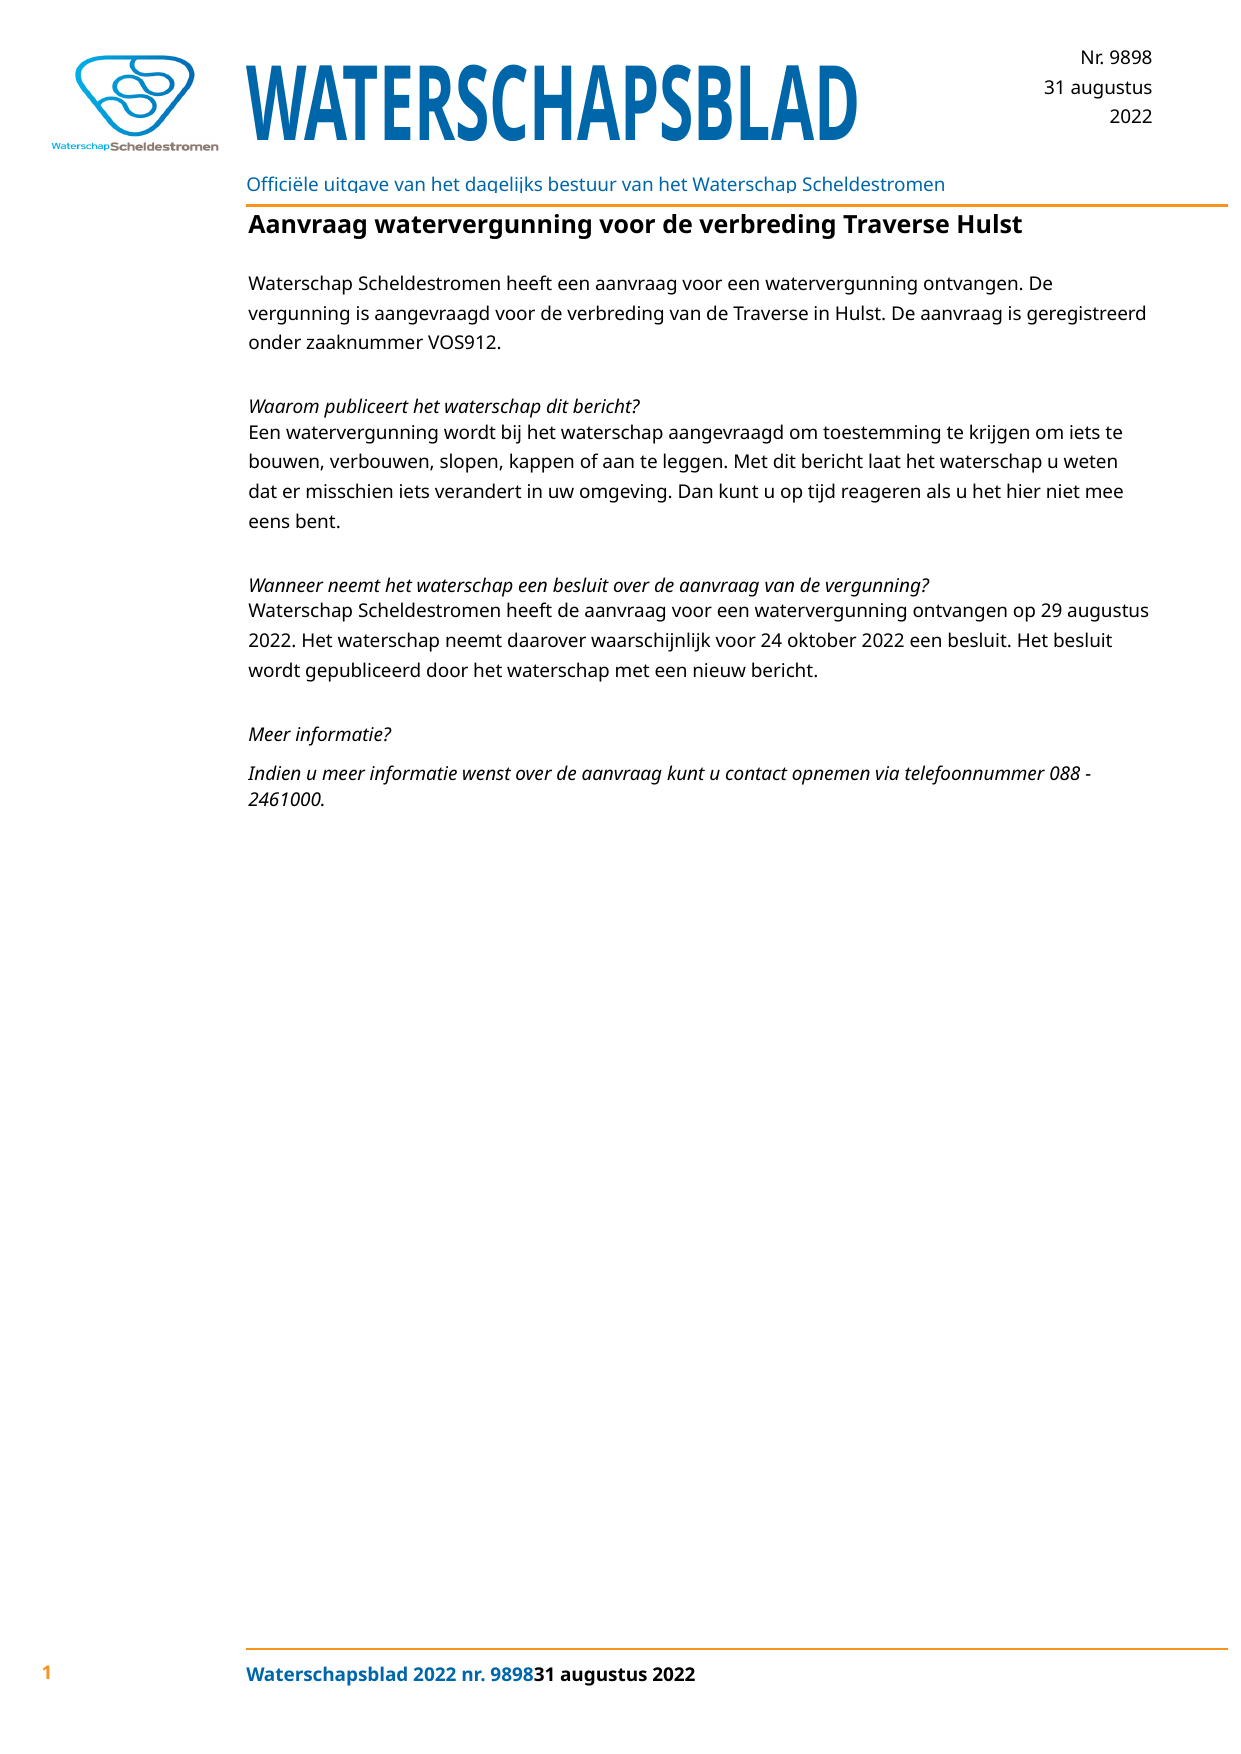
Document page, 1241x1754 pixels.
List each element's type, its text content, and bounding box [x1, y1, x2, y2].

text Indien u meer informatie wenst over de aanvraag kunt u contact opnemen via telefoonnummer 088 - 2461000. [248, 760, 1152, 811]
text Waterschap Scheldestromen heeft de aanvraag voor een watervergunning ontvangen op 29 augustus 2022. Het waterschap neemt daarover waarschijnlijk voor 24 oktober 2022 een besluit. Het besluit wordt gepubliceerd door het waterschap met een nieuw bericht. [248, 598, 1152, 682]
picture [41, 47, 231, 172]
text Wanneer neemt het waterschap een besluit over de aanvraag van de vergunning? [248, 572, 1152, 598]
text Waterschap Scheldestromen heeft een aanvraag voor een watervergunning ontvangen. De vergunning is aangevraagd voor de verbreding van de Traverse in Hulst. De aanvraag is geregistreerd onder zaaknummer VOS912. [248, 270, 1152, 355]
text Waarom publiceert het waterschap dit bericht? [248, 393, 1152, 419]
text Aanvraag watervergunning voor de verbreding Traverse Hulst [248, 207, 1152, 241]
text Een watervergunning wordt bij het waterschap aangevraagd om toestemming te krijgen om iets te bouwen, verbouwen, slopen, kappen of aan te leggen. Met dit bericht laat het waterschap u weten dat er misschien iets verandert in uw omgeving. Dan kunt u op tijd reageren als u het hier niet mee eens bent. [248, 419, 1152, 534]
text Meer informatie? [248, 721, 1152, 746]
